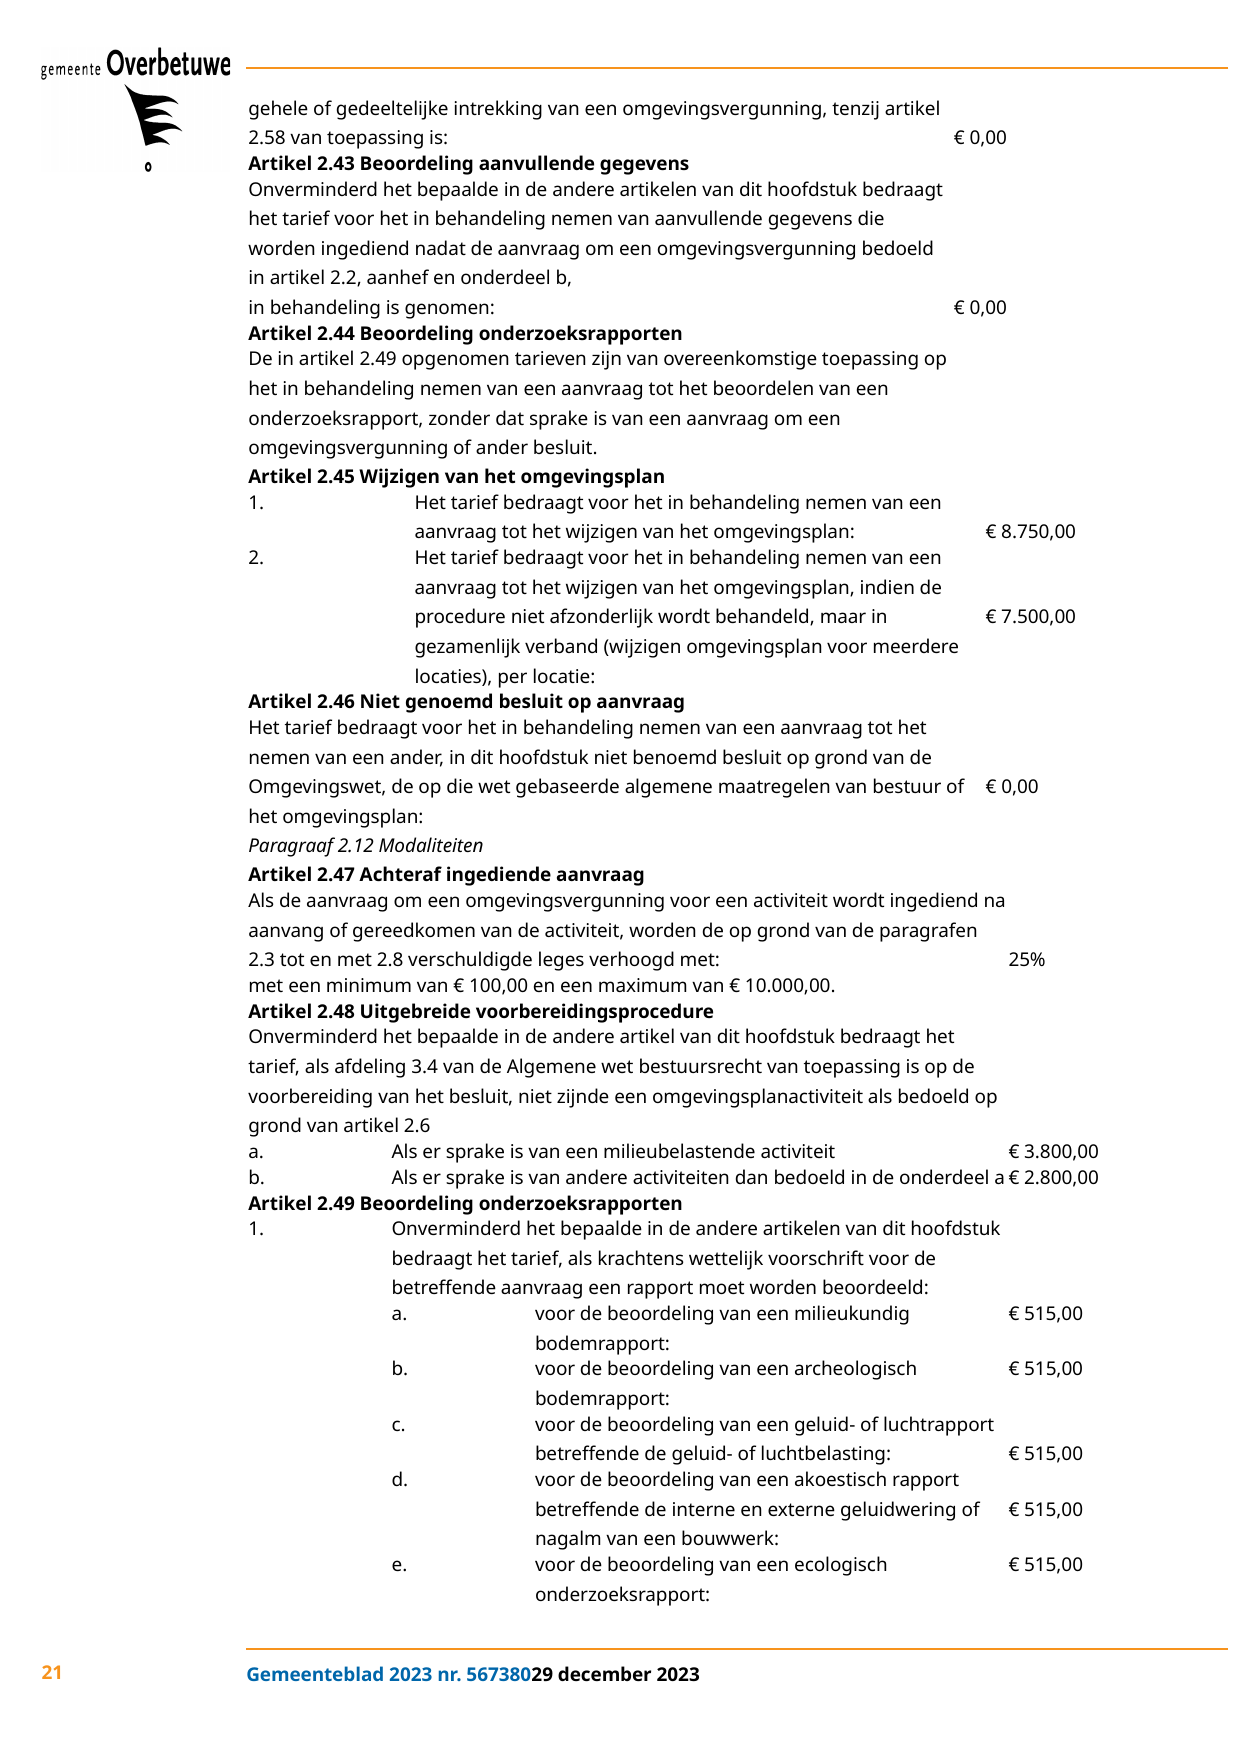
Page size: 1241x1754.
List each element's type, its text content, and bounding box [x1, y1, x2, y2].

table_cell Onverminderd het bepaalde in de andere artikelen van dit hoofdstuk bedraagt het tarief, als krachtens wettelijk voorschrift voor de betreffende aanvraag een rapport moet worden beoordeeld: [391, 1215, 1008, 1300]
table_cell € 0,00 [954, 176, 1152, 320]
table_cell € 2.800,00 [1008, 1164, 1152, 1190]
table_cell € 0,00 [985, 714, 1152, 829]
table_cell € 515,00 [1008, 1356, 1152, 1411]
table_cell met een minimum van € 100,00 en een maximum van € 10.000,00. [248, 972, 1008, 998]
table_cell € 0,00 [954, 95, 1152, 150]
table_cell [985, 689, 1152, 714]
table_cell € 7.500,00 [985, 545, 1152, 688]
table_cell [954, 150, 1152, 176]
text Paragraaf 2.12 Modaliteiten [248, 832, 1152, 858]
table_cell d. [391, 1466, 535, 1551]
table_cell b. [391, 1356, 535, 1411]
table_header Artikel 2.47 Achteraf ingediende aanvraag [248, 862, 1008, 887]
table_cell [1008, 972, 1152, 998]
picture [41, 47, 231, 172]
table_header [985, 464, 1152, 489]
table_cell € 515,00 [1008, 1466, 1152, 1551]
table_cell Artikel 2.49 Beoordeling onderzoeksrapporten [248, 1190, 1008, 1215]
table_cell € 3.800,00 [1008, 1138, 1152, 1164]
table_cell Artikel 2.43 Beoordeling aanvullende gegevens [248, 150, 954, 176]
table_cell 1. [248, 1215, 391, 1300]
table_cell Artikel 2.44 Beoordeling onderzoeksrapporten [248, 320, 954, 346]
table_cell [248, 1466, 391, 1551]
table_cell voor de beoordeling van een milieukundig bodemrapport: [535, 1300, 1008, 1356]
table_cell a. [248, 1138, 391, 1164]
table_cell Als er sprake is van een milieubelastende activiteit [391, 1138, 1008, 1164]
table_cell [248, 1411, 391, 1466]
table_cell [248, 1356, 391, 1411]
table_cell b. [248, 1164, 391, 1190]
table_cell e. [391, 1551, 535, 1606]
table_cell a. [391, 1300, 535, 1356]
table_cell voor de beoordeling van een geluid- of luchtrapport betreffende de geluid- of luchtbelasting: [535, 1411, 1008, 1466]
table_cell [1008, 1215, 1152, 1300]
table_cell Het tarief bedraagt voor het in behandeling nemen van een aanvraag tot het nemen van een ander, in dit hoofdstuk niet benoemd besluit op grond van de Omgevingswet, de op die wet gebaseerde algemene maatregelen van bestuur of het omgevingsplan: [248, 714, 985, 829]
table_cell Als er sprake is van andere activiteiten dan bedoeld in de onderdeel a [391, 1164, 1008, 1190]
table_cell [954, 320, 1152, 346]
table_cell 1. [248, 489, 414, 544]
table_cell Onverminderd het bepaalde in de andere artikelen van dit hoofdstuk bedraagt het tarief voor het in behandeling nemen van aanvullende gegevens die worden ingediend nadat de aanvraag om een omgevingsvergunning bedoeld in artikel 2.2, aanhef en onderdeel b, in behandeling is genomen: [248, 176, 954, 320]
table_cell [1008, 1024, 1152, 1138]
table_cell voor de beoordeling van een akoestisch rapport betreffende de interne en externe geluidwering of nagalm van een bouwwerk: [535, 1466, 1008, 1551]
table_header [1008, 862, 1152, 887]
table_cell € 515,00 [1008, 1551, 1152, 1606]
table_cell Onverminderd het bepaalde in de andere artikel van dit hoofdstuk bedraagt het tarief, als afdeling 3.4 van de Algemene wet bestuursrecht van toepassing is op de voorbereiding van het besluit, niet zijnde een omgevingsplanactiviteit als bedoeld op grond van artikel 2.6 [248, 1024, 1008, 1138]
table_cell [1008, 998, 1152, 1024]
table_cell voor de beoordeling van een ecologisch onderzoeksrapport: [535, 1551, 1008, 1606]
table_cell € 515,00 [1008, 1411, 1152, 1466]
table_cell Het tarief bedraagt voor het in behandeling nemen van een aanvraag tot het wijzigen van het omgevingsplan: [414, 489, 985, 544]
table_cell Als de aanvraag om een omgevingsvergunning voor een activiteit wordt ingediend na aanvang of gereedkomen van de activiteit, worden de op grond van de paragrafen 2.3 tot en met 2.8 verschuldigde leges verhoogd met: [248, 888, 1008, 972]
table_header Artikel 2.45 Wijzigen van het omgevingsplan [248, 464, 985, 489]
table_cell gehele of gedeeltelijke intrekking van een omgevingsvergunning, tenzij artikel 2.58 van toepassing is: [248, 95, 954, 150]
table_cell voor de beoordeling van een archeologisch bodemrapport: [535, 1356, 1008, 1411]
table_cell [954, 346, 1152, 460]
table_cell [248, 1300, 391, 1356]
table_cell Artikel 2.48 Uitgebreide voorbereidingsprocedure [248, 998, 1008, 1024]
table_cell [1008, 1190, 1152, 1215]
table_cell € 8.750,00 [985, 489, 1152, 544]
table_cell De in artikel 2.49 opgenomen tarieven zijn van overeenkomstige toepassing op het in behandeling nemen van een aanvraag tot het beoordelen van een onderzoeksrapport, zonder dat sprake is van een aanvraag om een omgevingsvergunning of ander besluit. [248, 346, 954, 460]
table_cell 2. [248, 545, 414, 688]
table_cell € 515,00 [1008, 1300, 1152, 1356]
table_cell [248, 1551, 391, 1606]
table_cell 25% [1008, 888, 1152, 972]
table_cell Artikel 2.46 Niet genoemd besluit op aanvraag [248, 689, 985, 714]
table_cell c. [391, 1411, 535, 1466]
table_cell Het tarief bedraagt voor het in behandeling nemen van een aanvraag tot het wijzigen van het omgevingsplan, indien de procedure niet afzonderlijk wordt behandeld, maar in gezamenlijk verband (wijzigen omgevingsplan voor meerdere locaties), per locatie: [414, 545, 985, 688]
